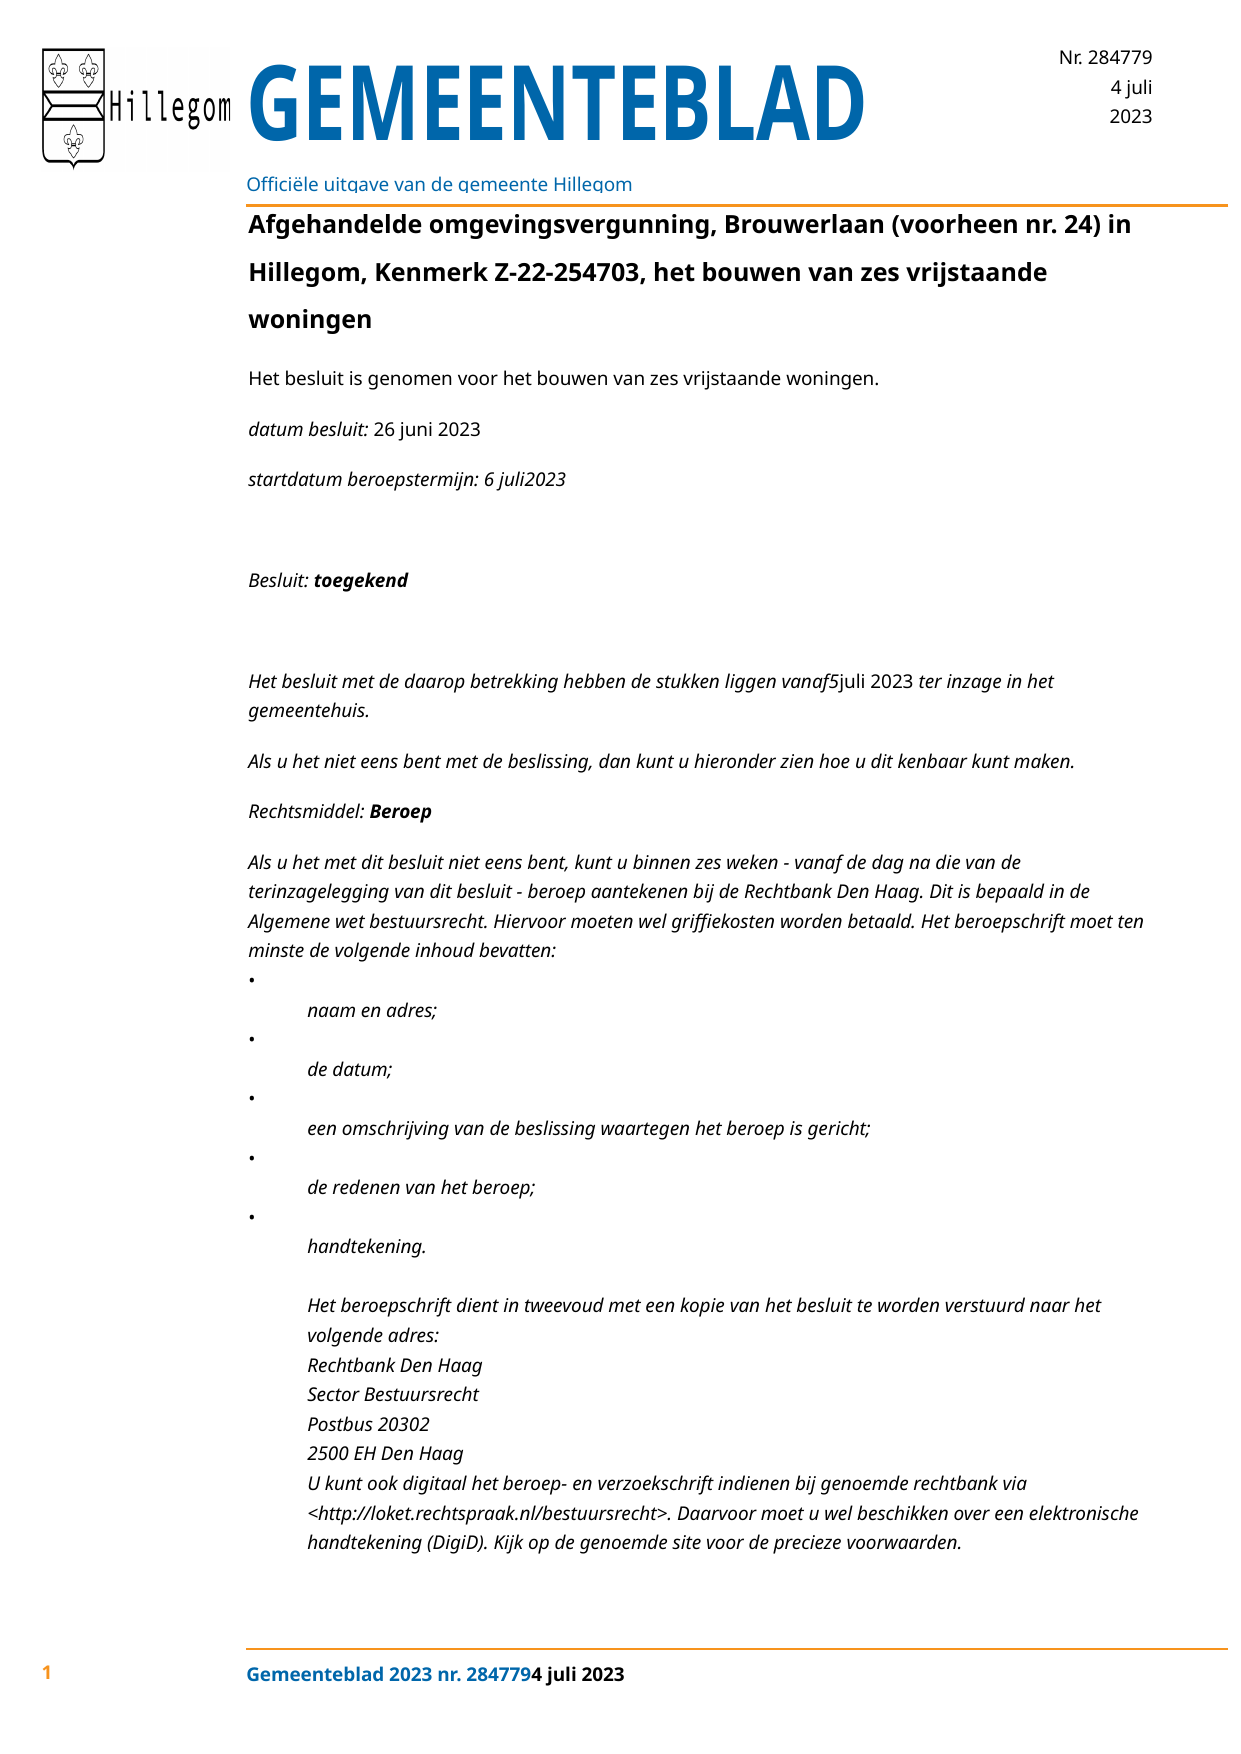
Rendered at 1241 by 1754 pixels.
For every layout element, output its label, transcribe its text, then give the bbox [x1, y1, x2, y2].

text datum besluit: 26 juni 2023 [248, 416, 1152, 442]
list een omschrijving van de beslissing waartegen het beroep is gericht; [248, 1115, 1152, 1141]
text Besluit: toegekend [248, 567, 1152, 593]
picture [41, 47, 231, 172]
text Als u het met dit besluit niet eens bent, kunt u binnen zes weken - vanaf de dag na die van de terinzagelegging van dit besluit - beroep aantekenen bij de Rechtbank Den Haag. Dit is bepaald in de Algemene wet bestuursrecht. Hiervoor moeten wel griffiekosten worden betaald. Het beroepschrift moet ten minste de volgende inhoud bevatten: [248, 849, 1152, 963]
text Rechtsmiddel: Beroep [248, 798, 1152, 824]
list de redenen van het beroep; [248, 1174, 1152, 1200]
list Postbus 20302 [248, 1411, 1152, 1437]
list Het beroepschrift dient in tweevoud met een kopie van het besluit te worden verstuurd naar het volgende adres: [248, 1293, 1152, 1348]
text Het besluit met de daarop betrekking hebben de stukken liggen vanaf5juli 2023 ter inzage in het gemeentehuis. [248, 668, 1152, 723]
list 2500 EH Den Haag [248, 1441, 1152, 1466]
text Als u het niet eens bent met de beslissing, dan kunt u hieronder zien hoe u dit kenbaar kunt maken. [248, 748, 1152, 774]
list naam en adres; [248, 997, 1152, 1022]
list de datum; [248, 1056, 1152, 1082]
list U kunt ook digitaal het beroep- en verzoekschrift indienen bij genoemde rechtbank via <http://loket.rechtspraak.nl/bestuursrecht>. Daarvoor moet u wel beschikken over een elektronische handtekening (DigiD). Kijk op de genoemde site voor de precieze voorwaarden. [248, 1470, 1152, 1555]
list handtekening. [248, 1233, 1152, 1259]
text startdatum beroepstermijn: 6 juli2023 [248, 466, 1152, 492]
list Sector Bestuursrecht [248, 1381, 1152, 1407]
list Rechtbank Den Haag [248, 1352, 1152, 1377]
text Afgehandelde omgevingsvergunning, Brouwerlaan (voorheen nr. 24) in Hillegom, Kenmerk Z-22-254703, het bouwen van zes vrijstaande woningen [248, 207, 1152, 336]
text Het besluit is genomen voor het bouwen van zes vrijstaande woningen. [248, 366, 1152, 391]
